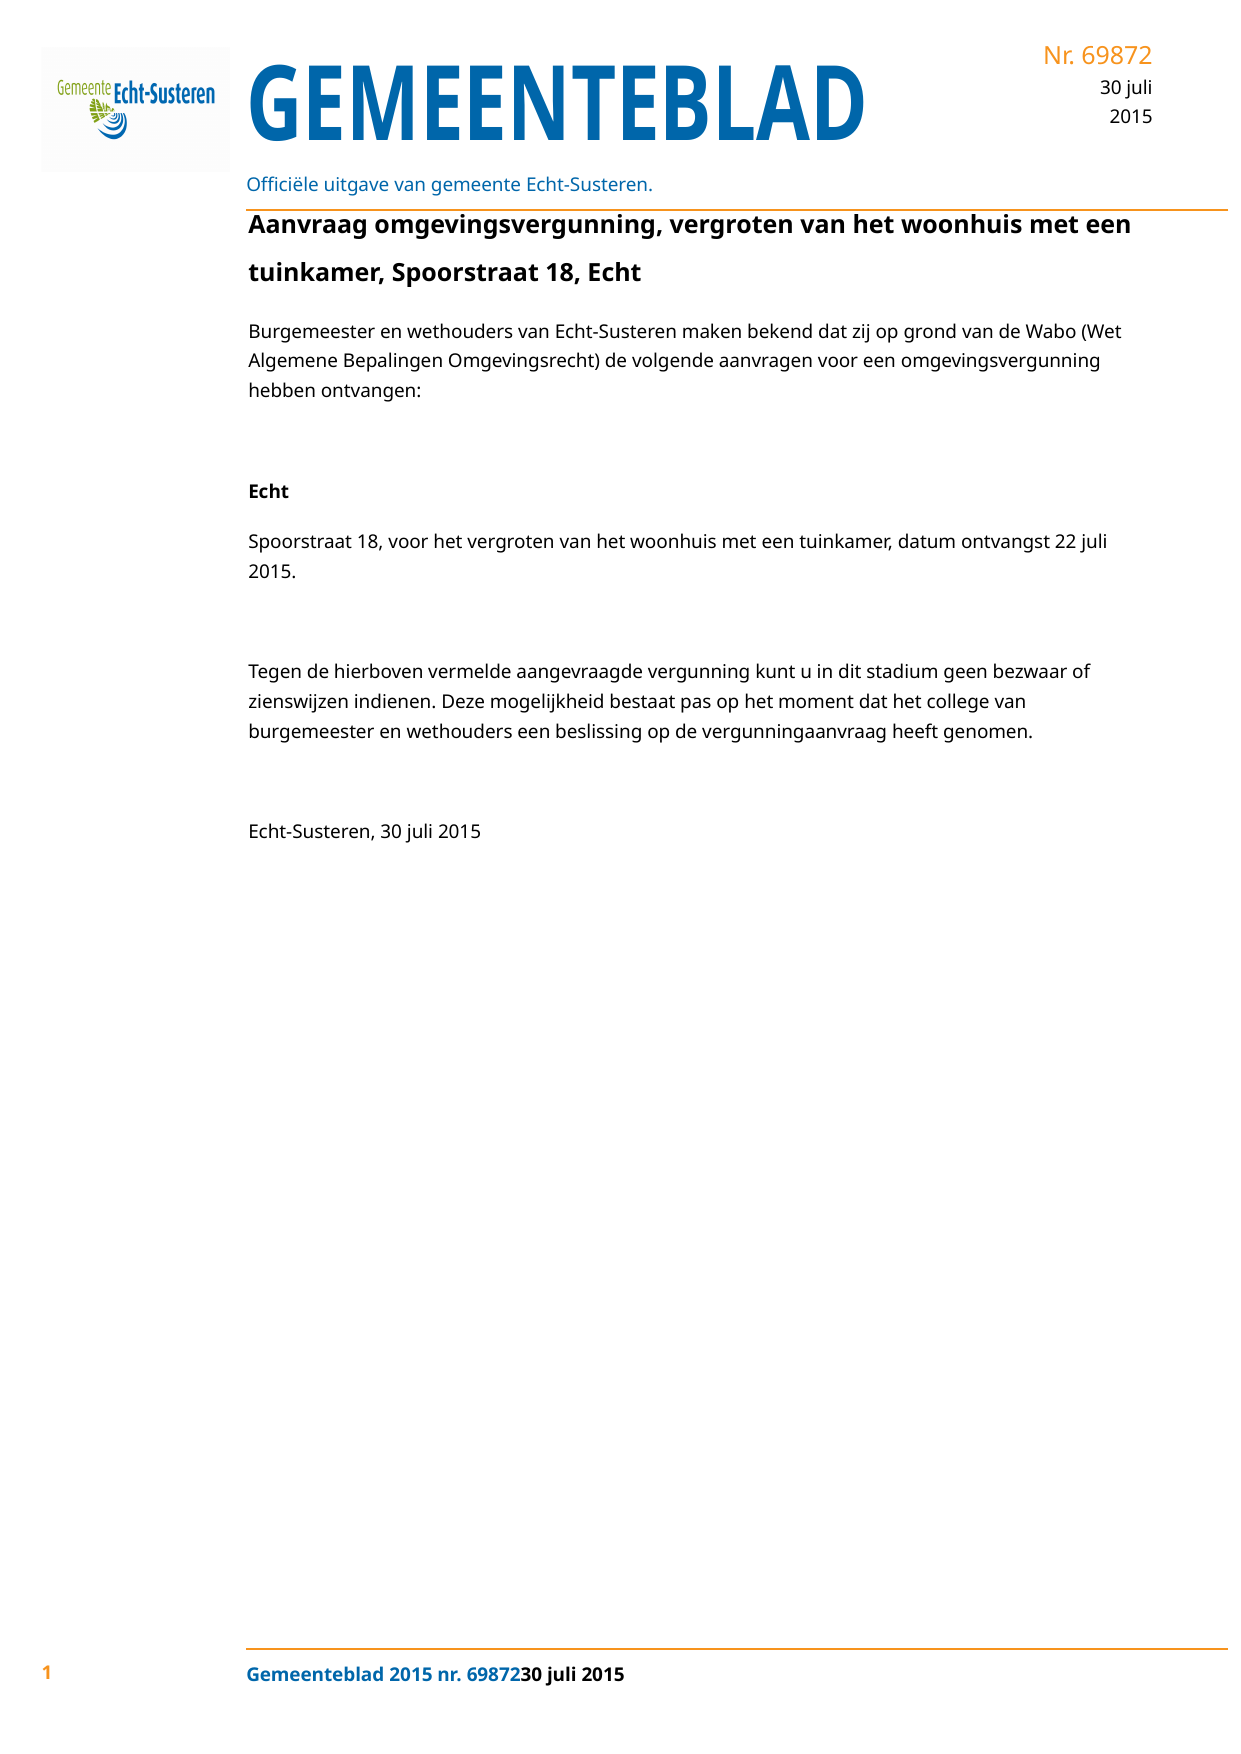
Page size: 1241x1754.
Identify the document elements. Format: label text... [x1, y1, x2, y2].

text Burgemeester en wethouders van Echt-Susteren maken bekend dat zij op grond van de Wabo (Wet Algemene Bepalingen Omgevingsrecht) de volgende aanvragen voor een omgevingsvergunning hebben ontvangen: [248, 318, 1152, 403]
picture [41, 47, 231, 172]
text Spoorstraat 18, voor het vergroten van het woonhuis met een tuinkamer, datum ontvangst 22 juli 2015. [248, 528, 1152, 584]
text Echt [248, 478, 1152, 504]
text Aanvraag omgevingsvergunning, vergroten van het woonhuis met een tuinkamer, Spoorstraat 18, Echt [248, 211, 1152, 288]
text Echt-Susteren, 30 juli 2015 [248, 819, 1152, 844]
text Tegen de hierboven vermelde aangevraagde vergunning kunt u in dit stadium geen bezwaar of zienswijzen indienen. Deze mogelijkheid bestaat pas op het moment dat het college van burgemeester en wethouders een beslissing op de vergunningaanvraag heeft genomen. [248, 659, 1152, 744]
